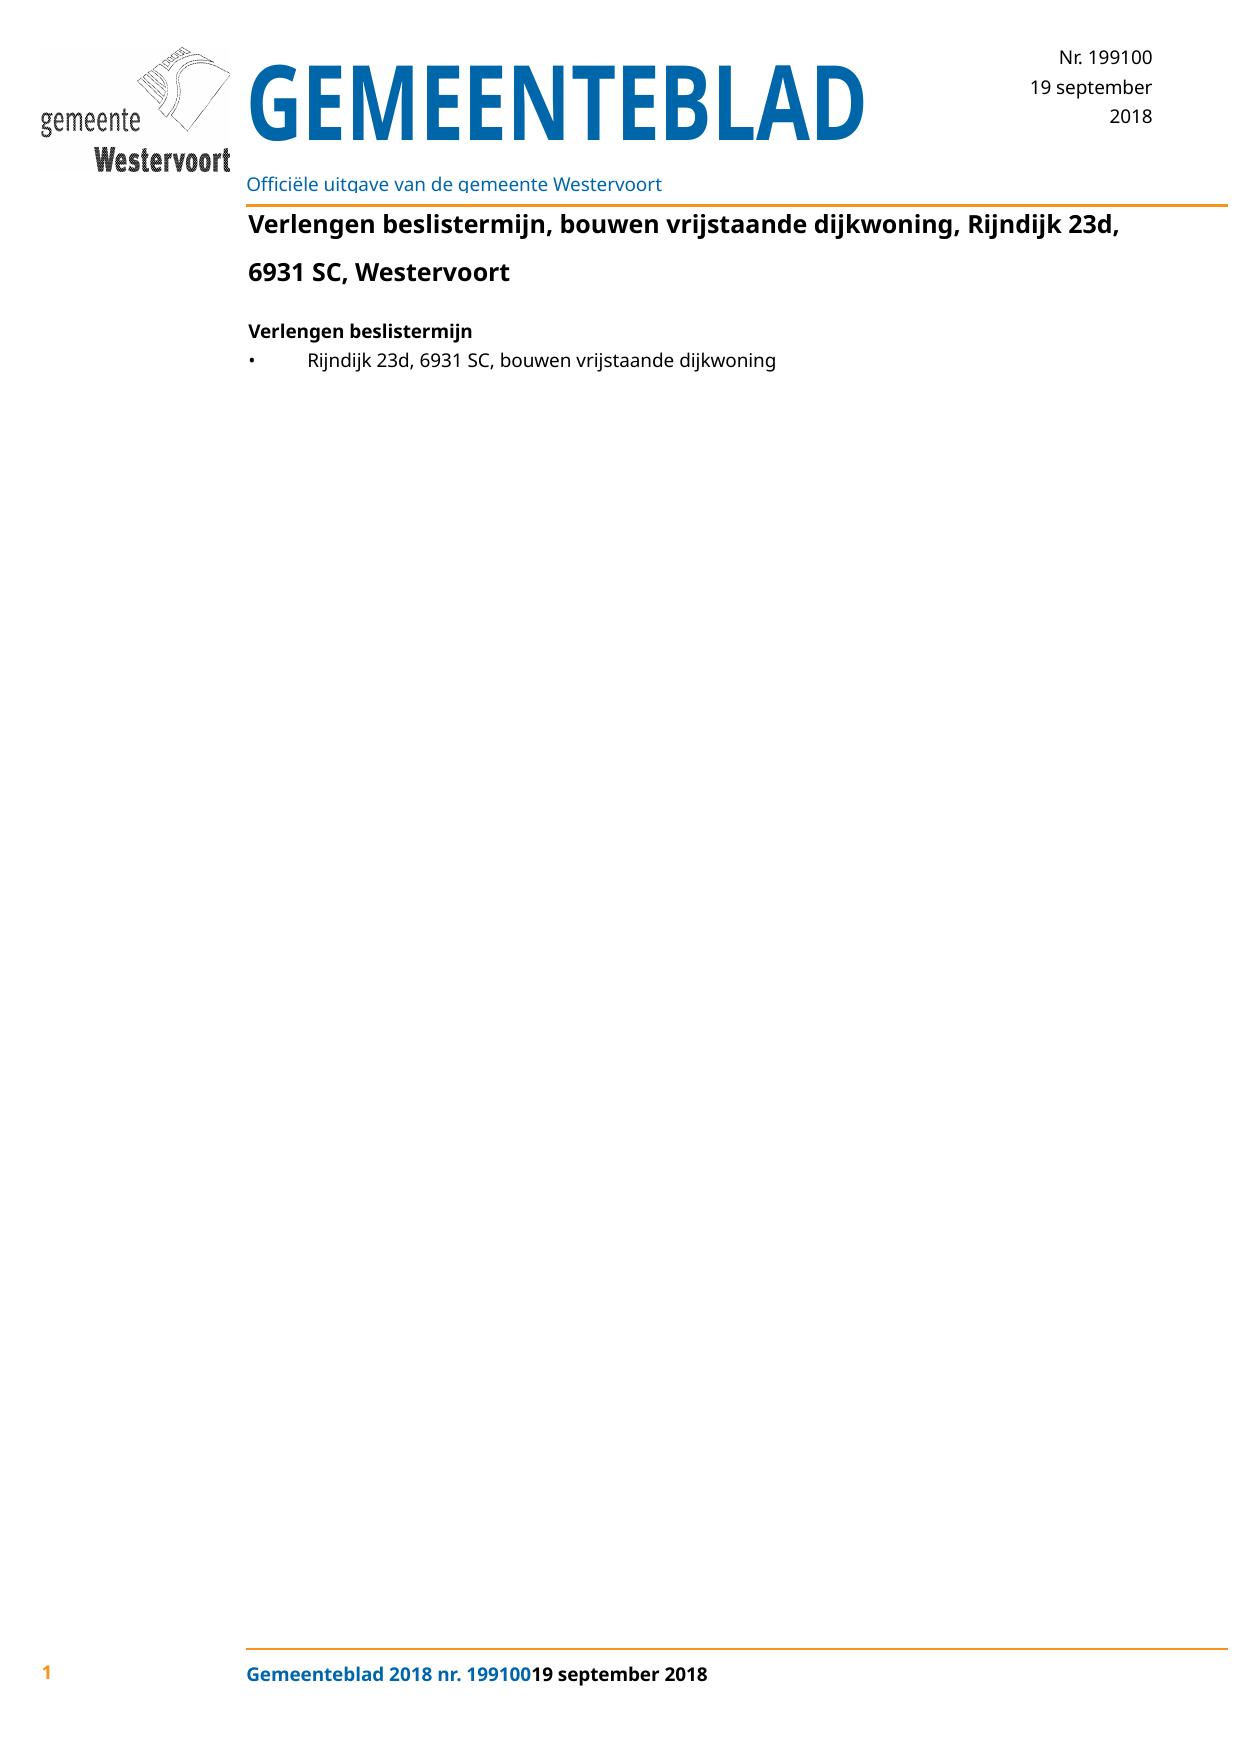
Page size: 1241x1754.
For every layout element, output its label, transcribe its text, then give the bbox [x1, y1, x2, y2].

text Verlengen beslistermijn, bouwen vrijstaande dijkwoning, Rijndijk 23d, 6931 SC, Westervoort [248, 207, 1152, 288]
list Rijndijk 23d, 6931 SC, bouwen vrijstaande dijkwoning [248, 347, 1152, 373]
picture [41, 47, 231, 172]
text Verlengen beslistermijn [248, 318, 1152, 344]
